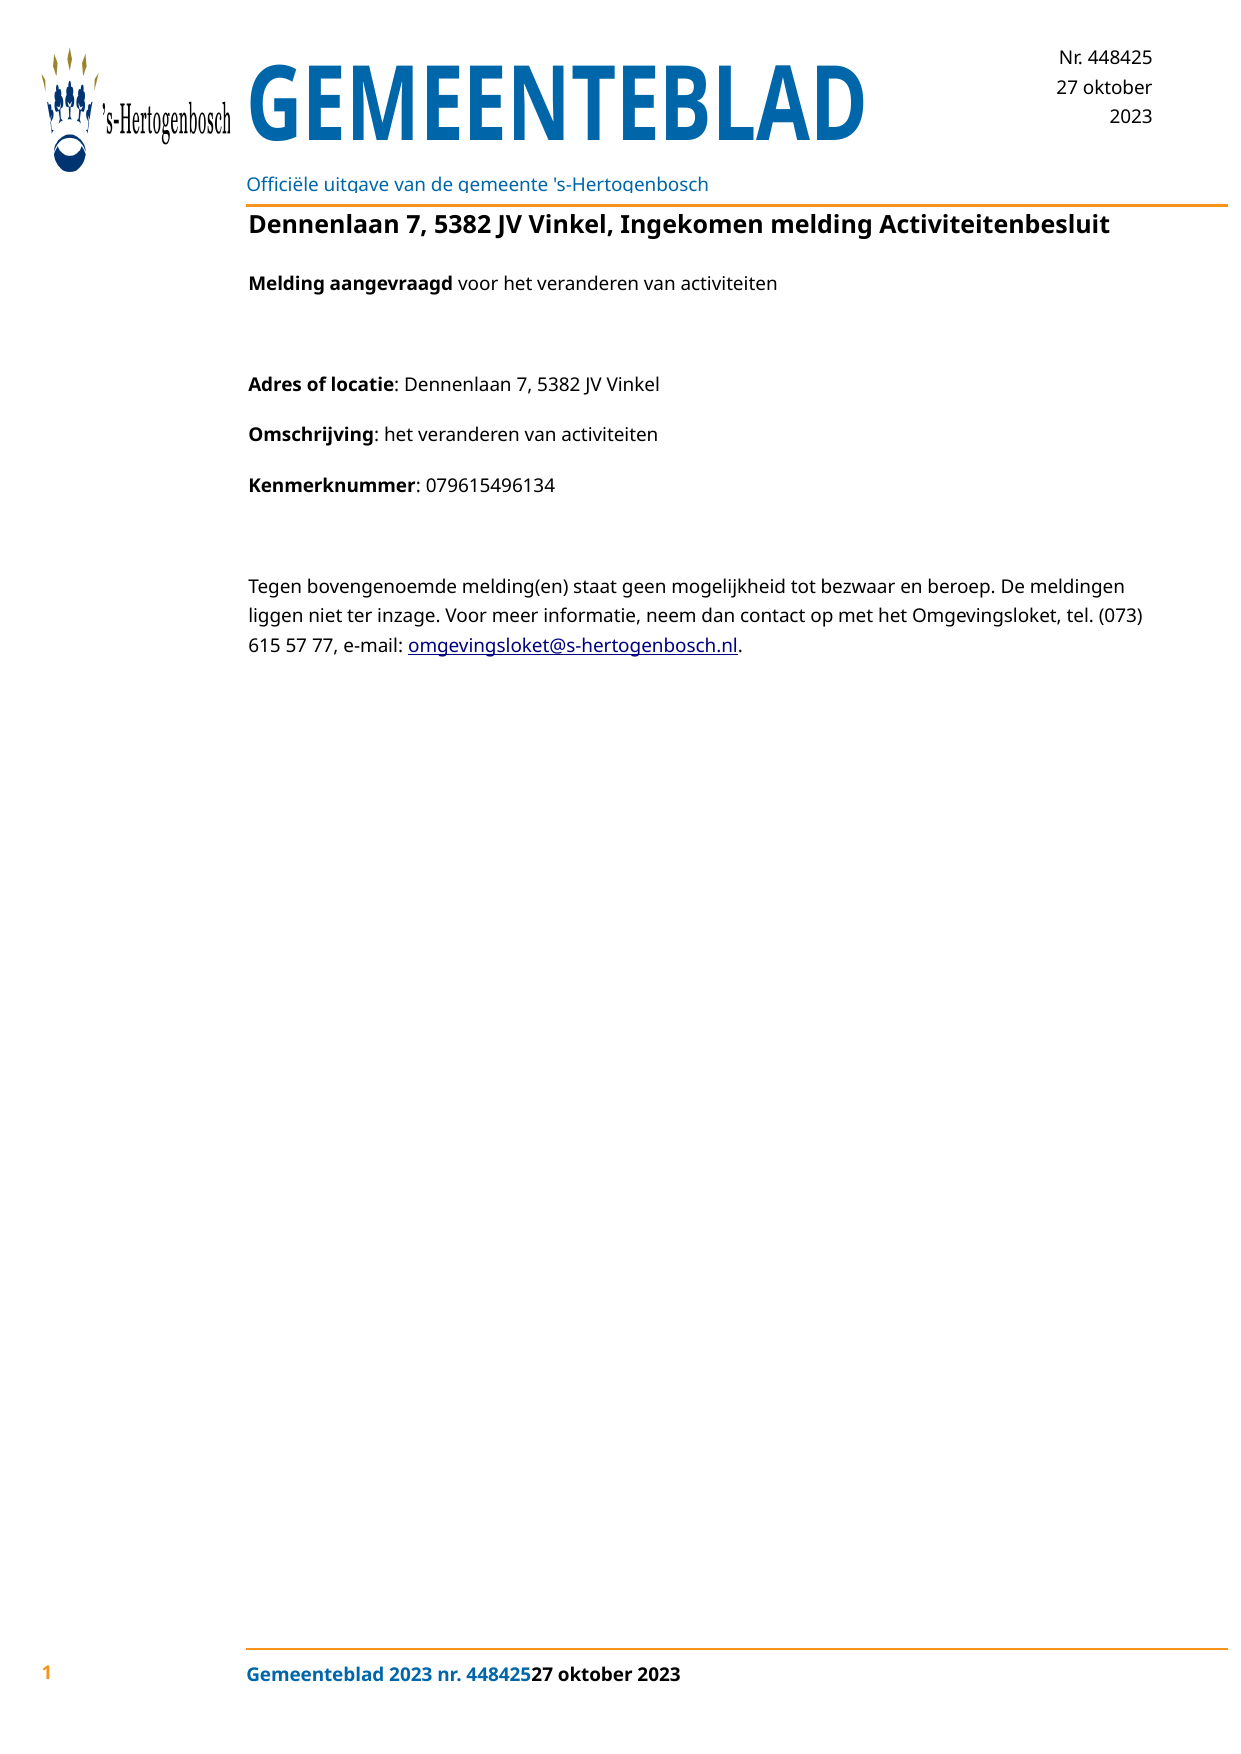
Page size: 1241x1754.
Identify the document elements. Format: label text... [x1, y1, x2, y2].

text Kenmerknummer: 079615496134 [248, 472, 1152, 498]
text Tegen bovengenoemde melding(en) staat geen mogelijkheid tot bezwaar en beroep. De meldingen liggen niet ter inzage. Voor meer informatie, neem dan contact op met het Omgevingsloket, tel. (073) 615 57 77, e-mail: omgevingsloket@s-hertogenbosch.nl. [248, 573, 1152, 658]
text Adres of locatie: Dennenlaan 7, 5382 JV Vinkel [248, 371, 1152, 397]
text Dennenlaan 7, 5382 JV Vinkel, Ingekomen melding Activiteitenbesluit [248, 207, 1152, 241]
text Melding aangevraagd voor het veranderen van activiteiten [248, 270, 1152, 296]
picture [41, 47, 231, 172]
text Omschrijving: het veranderen van activiteiten [248, 422, 1152, 447]
